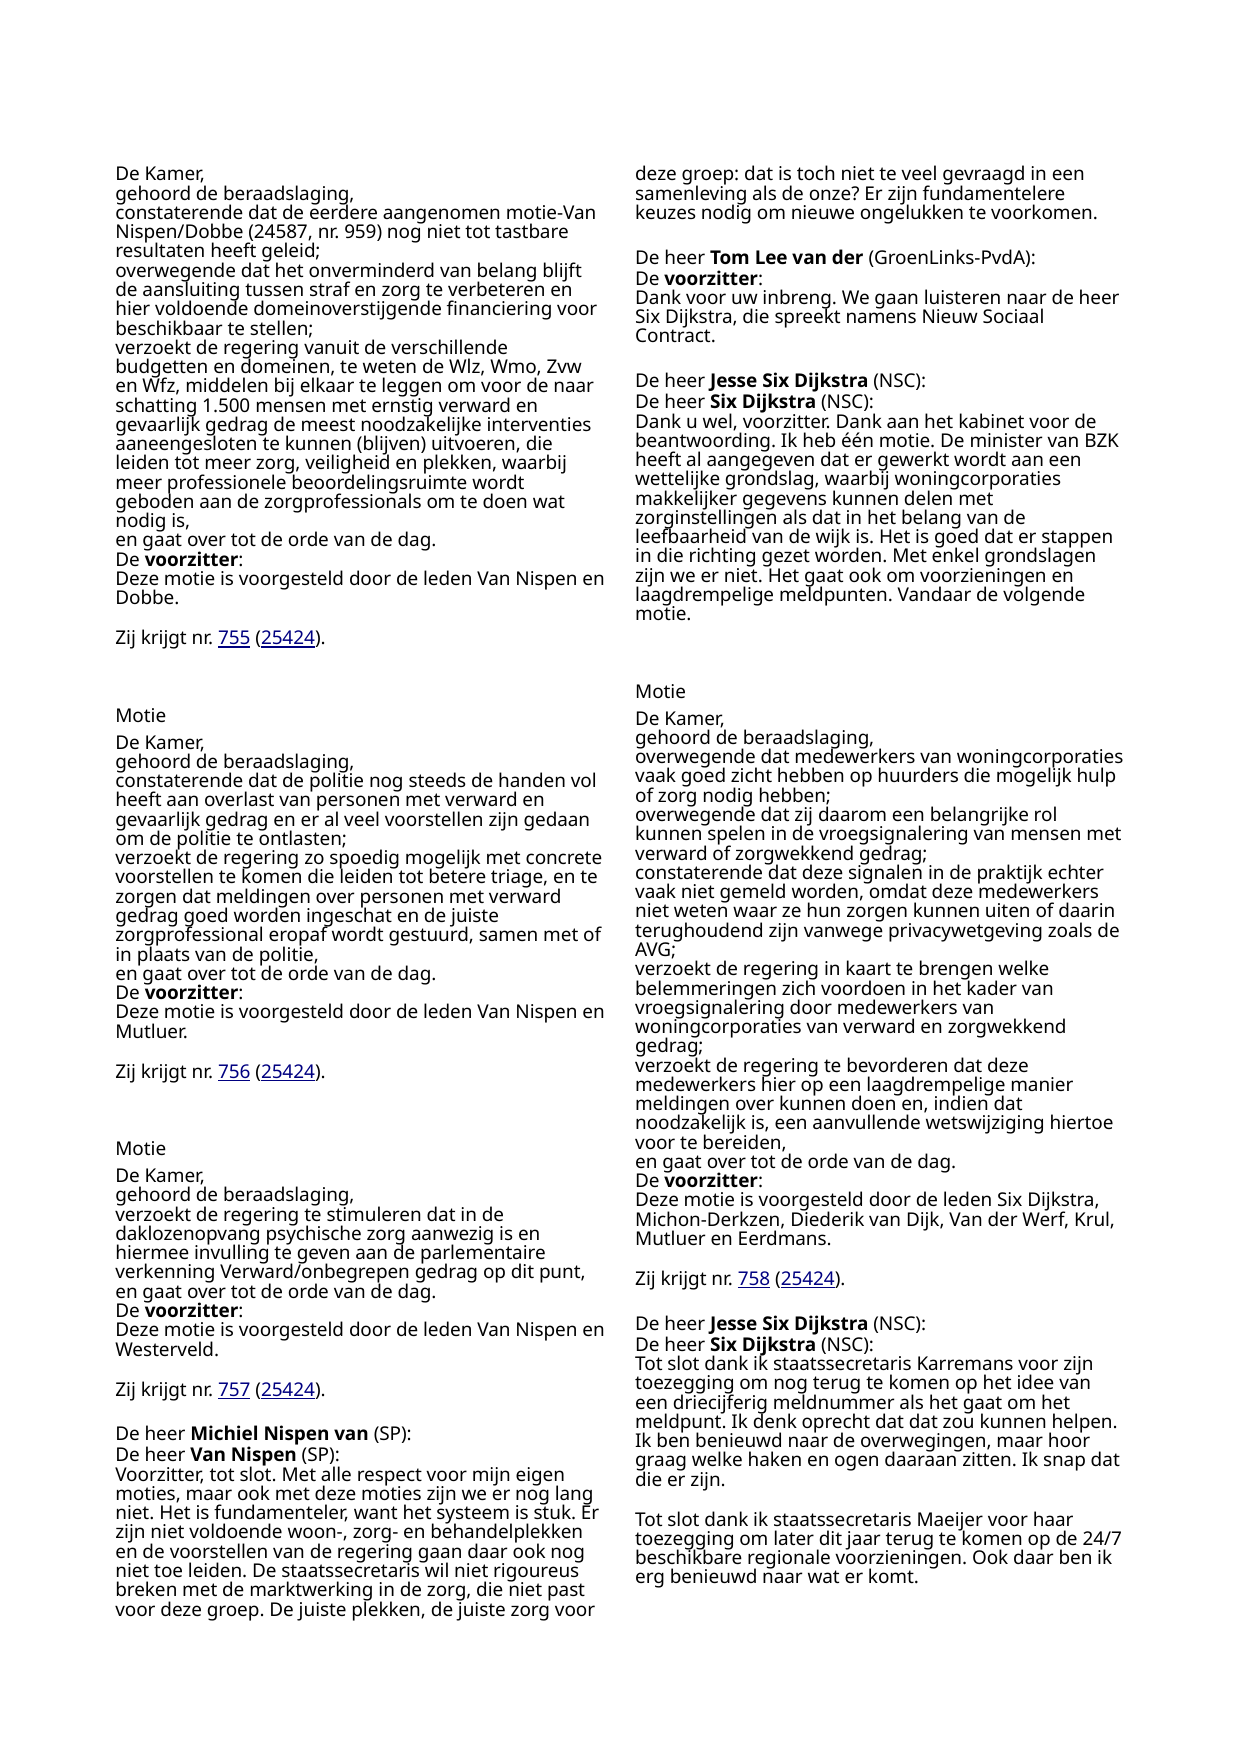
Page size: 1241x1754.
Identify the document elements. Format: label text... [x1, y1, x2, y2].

text Deze motie is voorgesteld door de leden Van Nispen en Westerveld. [115, 1321, 605, 1360]
text verzoekt de regering in kaart te brengen welke belemmeringen zich voordoen in het kader van vroegsignalering door medewerkers van woningcorporaties van verward en zorgwekkend gedrag; [635, 960, 1125, 1057]
text De heer Tom Lee van der (GroenLinks-PvdA): [635, 244, 1125, 270]
text verzoekt de regering zo spoedig mogelijk met concrete voorstellen te komen die leiden tot betere triage, en te zorgen dat meldingen over personen met verward gedrag goed worden ingeschat en de juiste zorgprofessional eropaf wordt gestuurd, samen met of in plaats van de politie, [115, 849, 605, 965]
text Zij krijgt nr. 756 (25424). [115, 1063, 605, 1082]
text De heer Jesse Six Dijkstra (NSC): [635, 1310, 1125, 1336]
text Tot slot dank ik staatssecretaris Karremans voor zijn toezegging om nog terug te komen op het idee van een driecijferig meldnummer als het gaat om het meldpunt. Ik denk oprecht dat dat zou kunnen helpen. Ik ben benieuwd naar de overwegingen, maar hoor graag welke haken en ogen daaraan zitten. Ik snap dat die er zijn. [635, 1355, 1125, 1490]
text verzoekt de regering te bevorderen dat deze medewerkers hier op een laagdrempelige manier meldingen over kunnen doen en, indien dat noodzakelijk is, een aanvullende wetswijziging hiertoe voor te bereiden, [635, 1057, 1125, 1153]
text en gaat over tot de orde van de dag. [635, 1153, 1125, 1172]
text De heer Six Dijkstra (NSC): [635, 1336, 1125, 1355]
text Tot slot dank ik staatssecretaris Maeijer voor haar toezegging om later dit jaar terug te komen op de 24/7 beschikbare regionale voorzieningen. Ook daar ben ik erg benieuwd naar wat er komt. [635, 1511, 1125, 1588]
text verzoekt de regering vanuit de verschillende budgetten en domeinen, te weten de Wlz, Wmo, Zvw en Wfz, middelen bij elkaar te leggen om voor de naar schatting 1.500 mensen met ernstig verward en gevaarlijk gedrag de meest noodzakelijke interventies aaneengesloten te kunnen (blijven) uitvoeren, die leiden tot meer zorg, veiligheid en plekken, waarbij meer professionele beoordelingsruimte wordt geboden aan de zorgprofessionals om te doen wat nodig is, [115, 339, 605, 531]
text De voorzitter: [635, 270, 1125, 289]
text De Kamer, [115, 165, 605, 184]
text De heer Six Dijkstra (NSC): [635, 393, 1125, 413]
text en gaat over tot de orde van de dag. [115, 1283, 605, 1302]
text Zij krijgt nr. 758 (25424). [635, 1270, 1125, 1289]
text overwegende dat zij daarom een belangrijke rol kunnen spelen in de vroegsignalering van mensen met verward of zorgwekkend gedrag; [635, 806, 1125, 864]
text en gaat over tot de orde van de dag. [115, 965, 605, 984]
text verzoekt de regering te stimuleren dat in de daklozenopvang psychische zorg aanwezig is en hiermee invulling te geven aan de parlementaire verkenning Verward/onbegrepen gedrag op dit punt, [115, 1206, 605, 1283]
text Dank u wel, voorzitter. Dank aan het kabinet voor de beantwoording. Ik heb één motie. De minister van BZK heeft al aangegeven dat er gewerkt wordt aan een wettelijke grondslag, waarbij woningcorporaties makkelijker gegevens kunnen delen met zorginstellingen als dat in het belang van de leefbaarheid van de wijk is. Het is goed dat er stappen in die richting gezet worden. Met enkel grondslagen zijn we er niet. Het gaat ook om voorzieningen en laagdrempelige meldpunten. Vandaar de volgende motie. [635, 413, 1125, 624]
text overwegende dat medewerkers van woningcorporaties vaak goed zicht hebben op huurders die mogelijk hulp of zorg nodig hebben; [635, 748, 1125, 806]
text De heer Michiel Nispen van (SP): [115, 1421, 605, 1446]
text De voorzitter: [115, 1302, 605, 1321]
text en gaat over tot de orde van de dag. [115, 531, 605, 551]
text constaterende dat de eerdere aangenomen motie-Van Nispen/Dobbe (24587, nr. 959) nog niet tot tastbare resultaten heeft geleid; [115, 204, 605, 262]
text Voorzitter, tot slot. Met alle respect voor mijn eigen moties, maar ook met deze moties zijn we er nog lang niet. Het is fundamenteler, want het systeem is stuk. Er zijn niet voldoende woon-, zorg- en behandelplekken en de voorstellen van de regering gaan daar ook nog niet toe leiden. De staatssecretaris wil niet rigoureus breken met de marktwerking in de zorg, die niet past voor deze groep. De juiste plekken, de juiste zorg voor [115, 1466, 605, 1620]
text De Kamer, [635, 710, 1125, 729]
text De voorzitter: [635, 1172, 1125, 1191]
text De Kamer, [115, 1167, 605, 1186]
text deze groep: dat is toch niet te veel gevraagd in een samenleving als de onze? Er zijn fundamentelere keuzes nodig om nieuwe ongelukken te voorkomen. [635, 165, 1125, 223]
text De heer Van Nispen (SP): [115, 1446, 605, 1466]
text gehoord de beraadslaging, [115, 184, 605, 204]
text Motie [115, 702, 605, 728]
text Zij krijgt nr. 757 (25424). [115, 1381, 605, 1400]
text De heer Jesse Six Dijkstra (NSC): [635, 368, 1125, 393]
text Deze motie is voorgesteld door de leden Van Nispen en Mutluer. [115, 1003, 605, 1042]
text overwegende dat het onverminderd van belang blijft de aansluiting tussen straf en zorg te verbeteren en hier voldoende domeinoverstijgende financiering voor beschikbaar te stellen; [115, 262, 605, 339]
text Deze motie is voorgesteld door de leden Six Dijkstra, Michon-Derkzen, Diederik van Dijk, Van der Werf, Krul, Mutluer en Eerdmans. [635, 1191, 1125, 1249]
text Dank voor uw inbreng. We gaan luisteren naar de heer Six Dijkstra, die spreekt namens Nieuw Sociaal Contract. [635, 289, 1125, 347]
text De voorzitter: [115, 984, 605, 1003]
text Zij krijgt nr. 755 (25424). [115, 629, 605, 648]
text De voorzitter: [115, 551, 605, 570]
text gehoord de beraadslaging, [635, 729, 1125, 748]
text gehoord de beraadslaging, [115, 753, 605, 772]
text Motie [115, 1135, 605, 1161]
text Motie [635, 678, 1125, 704]
text constaterende dat de politie nog steeds de handen vol heeft aan overlast van personen met verward en gevaarlijk gedrag en er al veel voorstellen zijn gedaan om de politie te ontlasten; [115, 772, 605, 849]
text De Kamer, [115, 734, 605, 753]
text gehoord de beraadslaging, [115, 1186, 605, 1206]
text constaterende dat deze signalen in de praktijk echter vaak niet gemeld worden, omdat deze medewerkers niet weten waar ze hun zorgen kunnen uiten of daarin terughoudend zijn vanwege privacywetgeving zoals de AVG; [635, 864, 1125, 960]
text Deze motie is voorgesteld door de leden Van Nispen en Dobbe. [115, 570, 605, 608]
